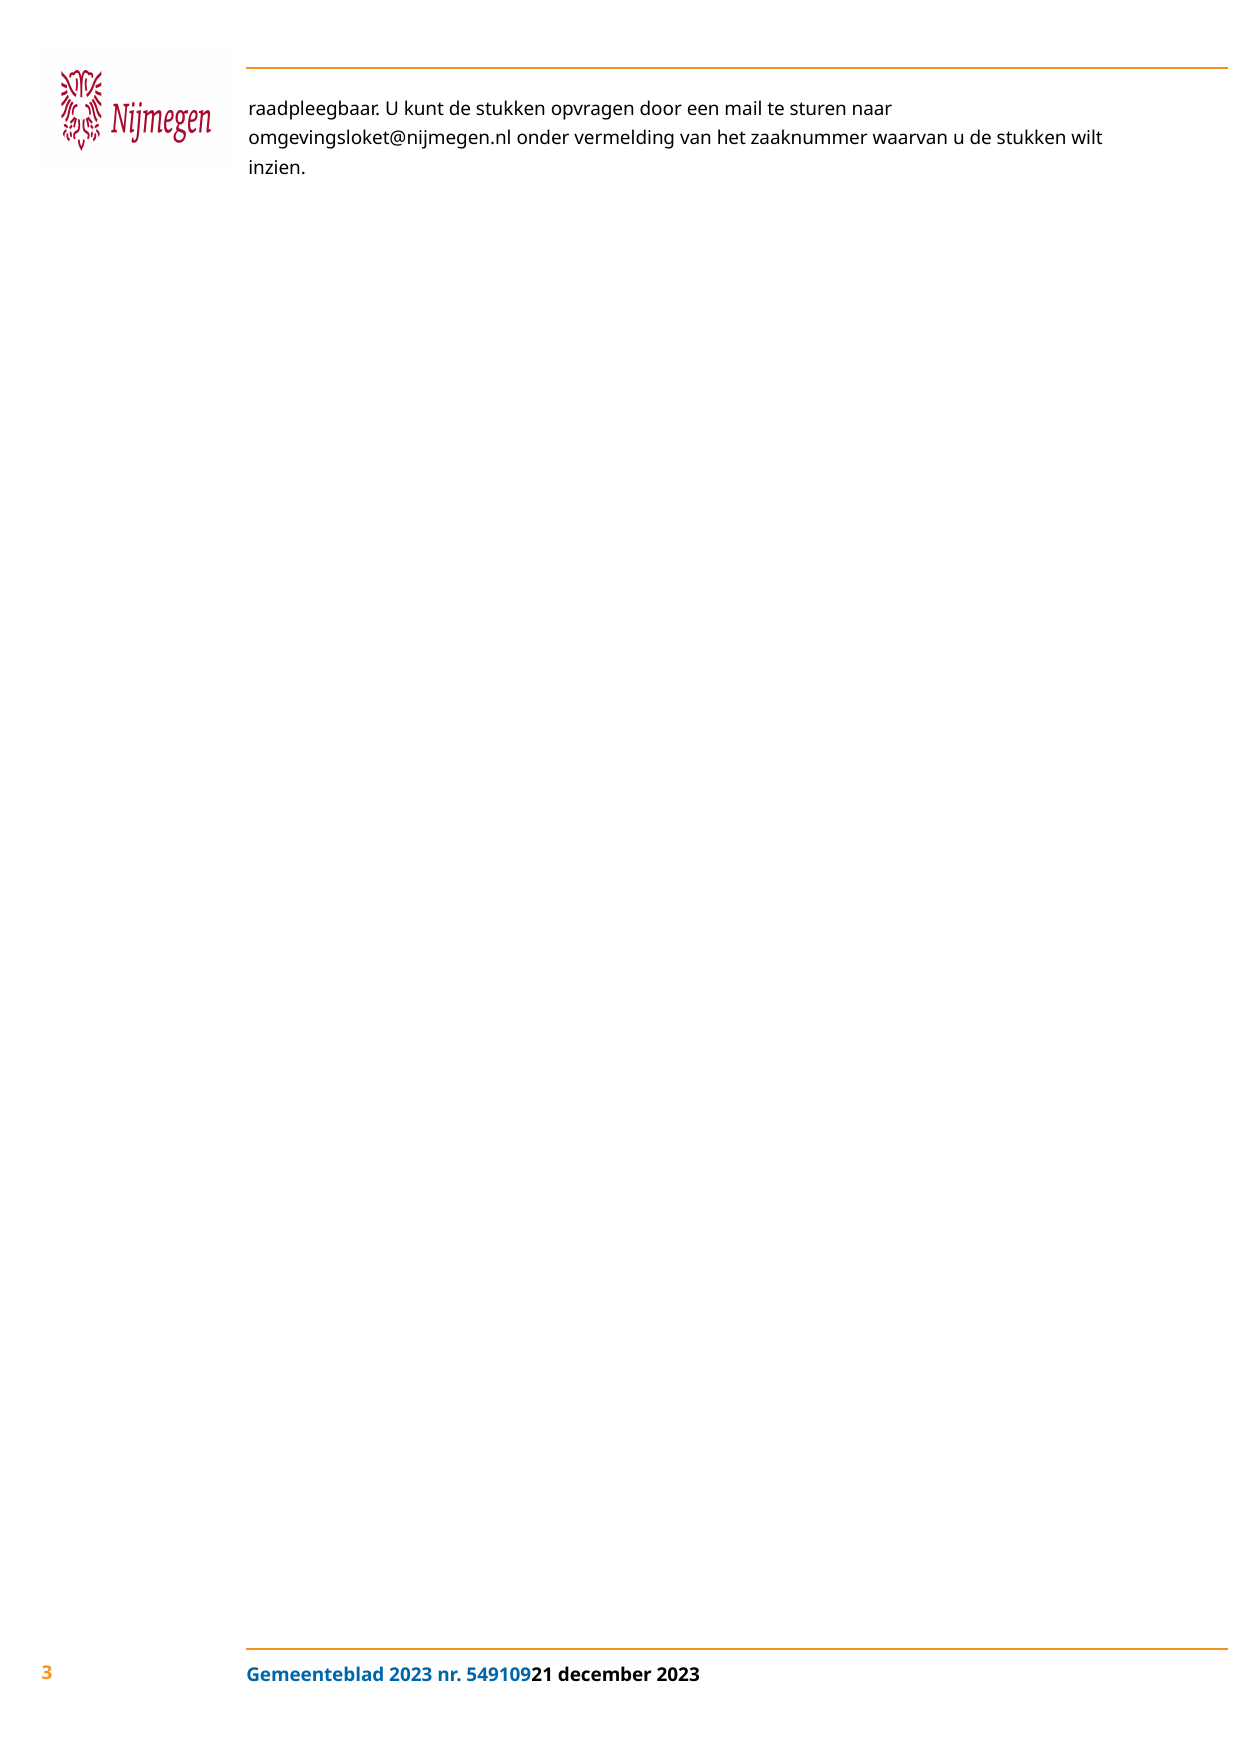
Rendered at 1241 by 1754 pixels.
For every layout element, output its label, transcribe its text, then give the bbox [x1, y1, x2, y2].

text raadpleegbaar. U kunt de stukken opvragen door een mail te sturen naar omgevingsloket@nijmegen.nl onder vermelding van het zaaknummer waarvan u de stukken wilt inzien. [248, 95, 1152, 180]
picture [41, 47, 231, 172]
